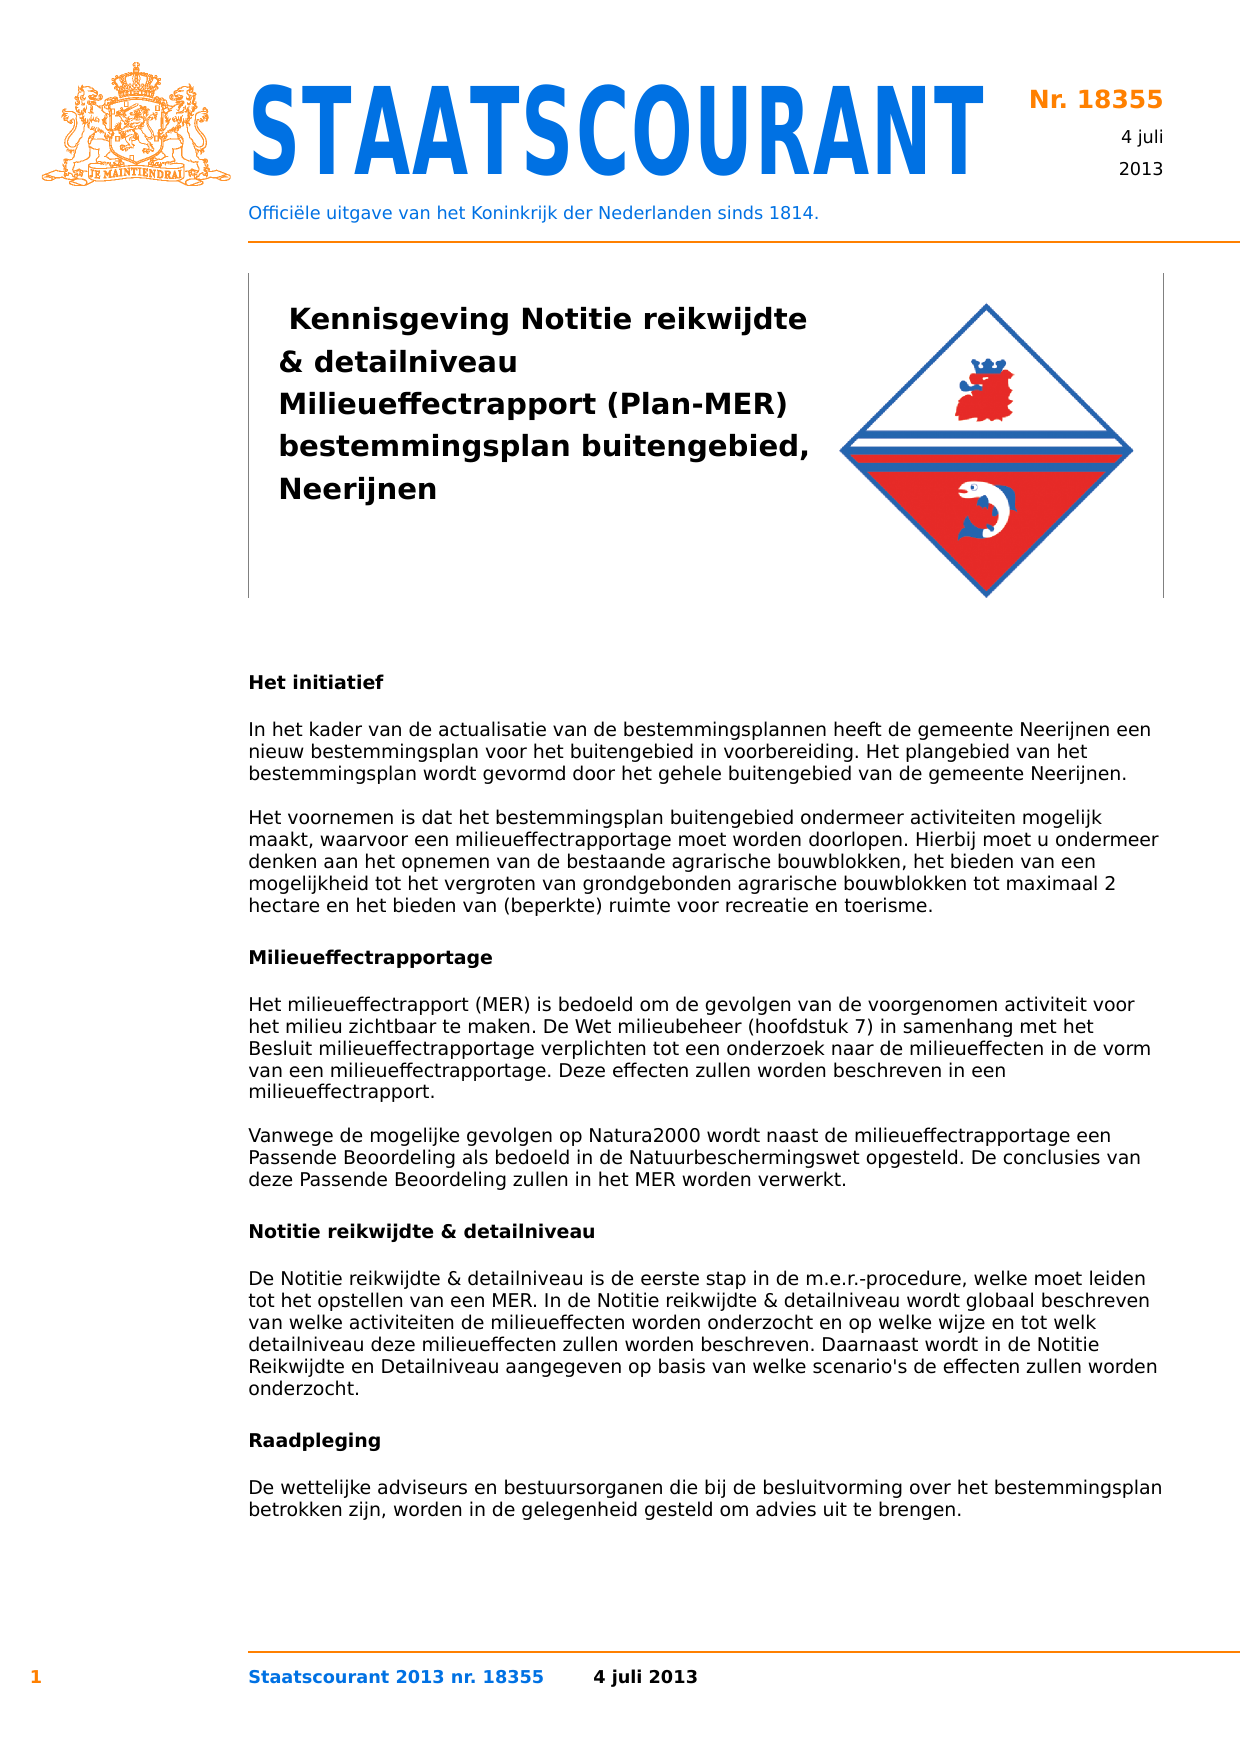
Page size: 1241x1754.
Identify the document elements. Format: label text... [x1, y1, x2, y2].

table_header STAATSCOURANT [248, 62, 998, 203]
text Het milieueffectrapport (MER) is bedoeld om de gevolgen van de voorgenomen activiteit voor het milieu zichtbaar te maken. De Wet milieubeheer (hoofdstuk 7) in samenhang met het Besluit milieueffectrapportage verplichten tot een onderzoek naar de milieueffecten in de vorm van een milieueffectrapportage. Deze effecten zullen worden beschreven in een milieueffectrapport. [248, 993, 1163, 1103]
text De Notitie reikwijdte & detailniveau is de eerste stap in de m.e.r.-procedure, welke moet leiden tot het opstellen van een MER. In de Notitie reikwijdte & detailniveau wordt globaal beschreven van welke activiteiten de milieueffecten worden onderzocht en op welke wijze en tot welk detailniveau deze milieueffecten zullen worden beschreven. Daarnaast wordt in de Notitie Reikwijdte en Detailniveau aangegeven op basis van welke scenario's de effecten zullen worden onderzocht. [248, 1268, 1163, 1400]
text In het kader van de actualisatie van de bestemmingsplannen heeft de gemeente Neerijnen een nieuw bestemmingsplan voor het buitengebied in voorbereiding. Het plangebied van het bestemmingsplan wordt gevormd door het gehele buitengebied van de gemeente Neerijnen. [248, 719, 1163, 785]
text Vanwege de mogelijke gevolgen op Natura2000 wordt naast de milieueffectrapportage een Passende Beoordeling als bedoeld in de Natuurbeschermingswet opgesteld. De conclusies van deze Passende Beoordeling zullen in het MER worden verwerkt. [248, 1125, 1163, 1191]
subtitle Notitie reikwijdte & detailniveau [248, 1221, 1163, 1243]
subtitle Raadpleging [248, 1430, 1163, 1452]
text De wettelijke adviseurs en bestuursorganen die bij de besluitvorming over het bestemmingsplan betrokken zijn, worden in de gelegenheid gesteld om advies uit te brengen. [248, 1477, 1163, 1521]
text Het voornemen is dat het bestemmingsplan buitengebied ondermeer activiteiten mogelijk maakt, waarvoor een milieueffectrapportage moet worden doorlopen. Hierbij moet u ondermeer denken aan het opnemen van de bestaande agrarische bouwblokken, het bieden van een mogelijkheid tot het vergroten van grondgebonden agrarische bouwblokken tot maximaal 2 hectare en het bieden van (beperkte) ruimte voor recreatie en toerisme. [248, 807, 1163, 917]
picture [41, 62, 231, 186]
subtitle Het initiatief [248, 672, 1163, 694]
subtitle Milieueffectrapportage [248, 947, 1163, 968]
table_header [25, 62, 248, 241]
table_cell 2013 [998, 153, 1240, 203]
picture [838, 302, 1134, 598]
table_cell Officiële uitgave van het Koninkrijk der Nederlanden sinds 1814. [248, 203, 1240, 241]
table_cell 4 juli [998, 121, 1240, 153]
table_header Nr. 18355 [998, 62, 1240, 121]
subtitle Kennisgeving Notitie reikwijdte & detailniveau Milieueffectrapport (Plan-MER) bestemmingsplan buitengebied, Neerijnen [249, 273, 1163, 598]
